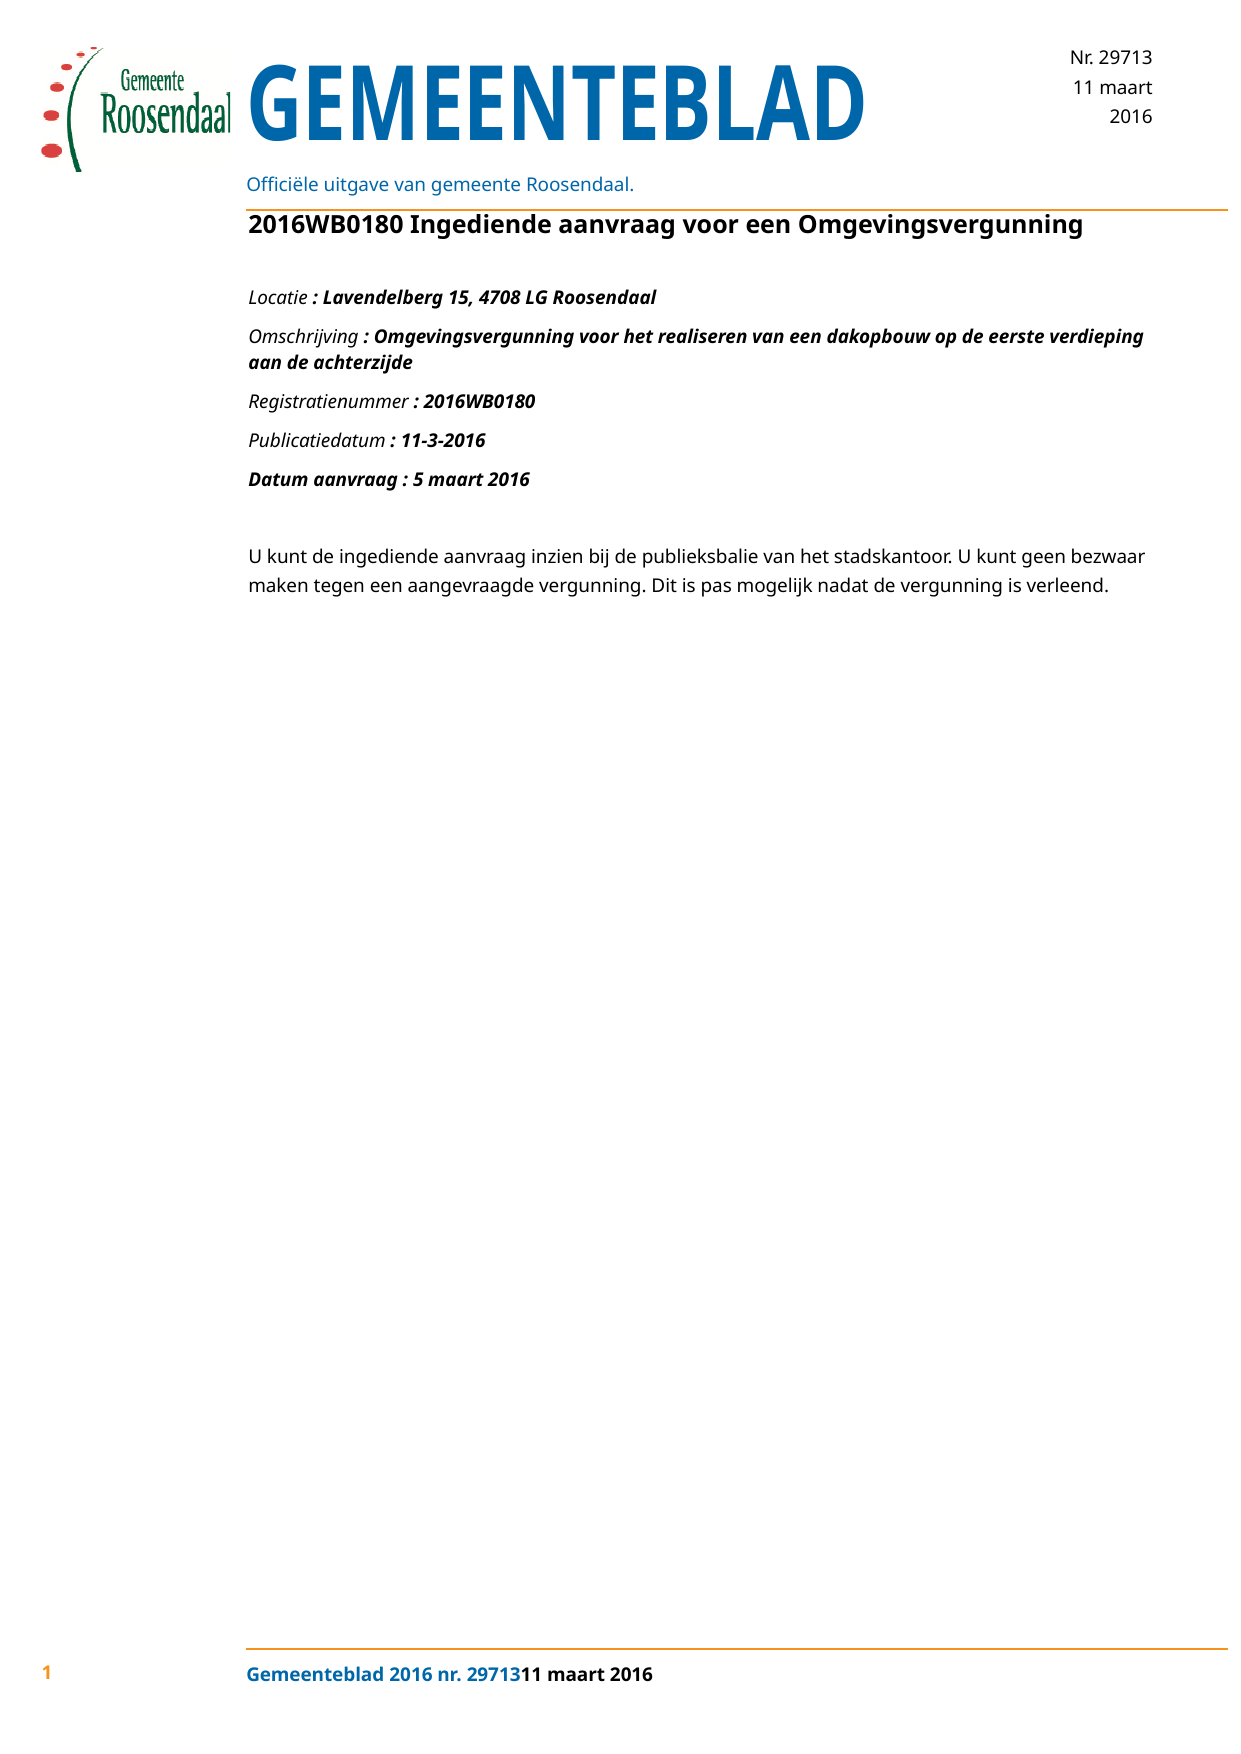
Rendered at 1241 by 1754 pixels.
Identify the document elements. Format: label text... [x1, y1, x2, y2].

text Omschrijving : Omgevingsvergunning voor het realiseren van een dakopbouw op de eerste verdieping aan de achterzijde [248, 323, 1152, 374]
text Publicatiedatum : 11-3-2016 [248, 427, 1152, 453]
text Registratienummer : 2016WB0180 [248, 388, 1152, 414]
text 2016WB0180 Ingediende aanvraag voor een Omgevingsvergunning [248, 211, 1152, 241]
picture [41, 47, 231, 172]
text Locatie : Lavendelberg 15, 4708 LG Roosendaal [248, 284, 1152, 309]
text Datum aanvraag : 5 maart 2016 [248, 467, 1152, 492]
text U kunt de ingediende aanvraag inzien bij de publieksbalie van het stadskantoor. U kunt geen bezwaar maken tegen een aangevraagde vergunning. Dit is pas mogelijk nadat de vergunning is verleend. [248, 543, 1152, 598]
